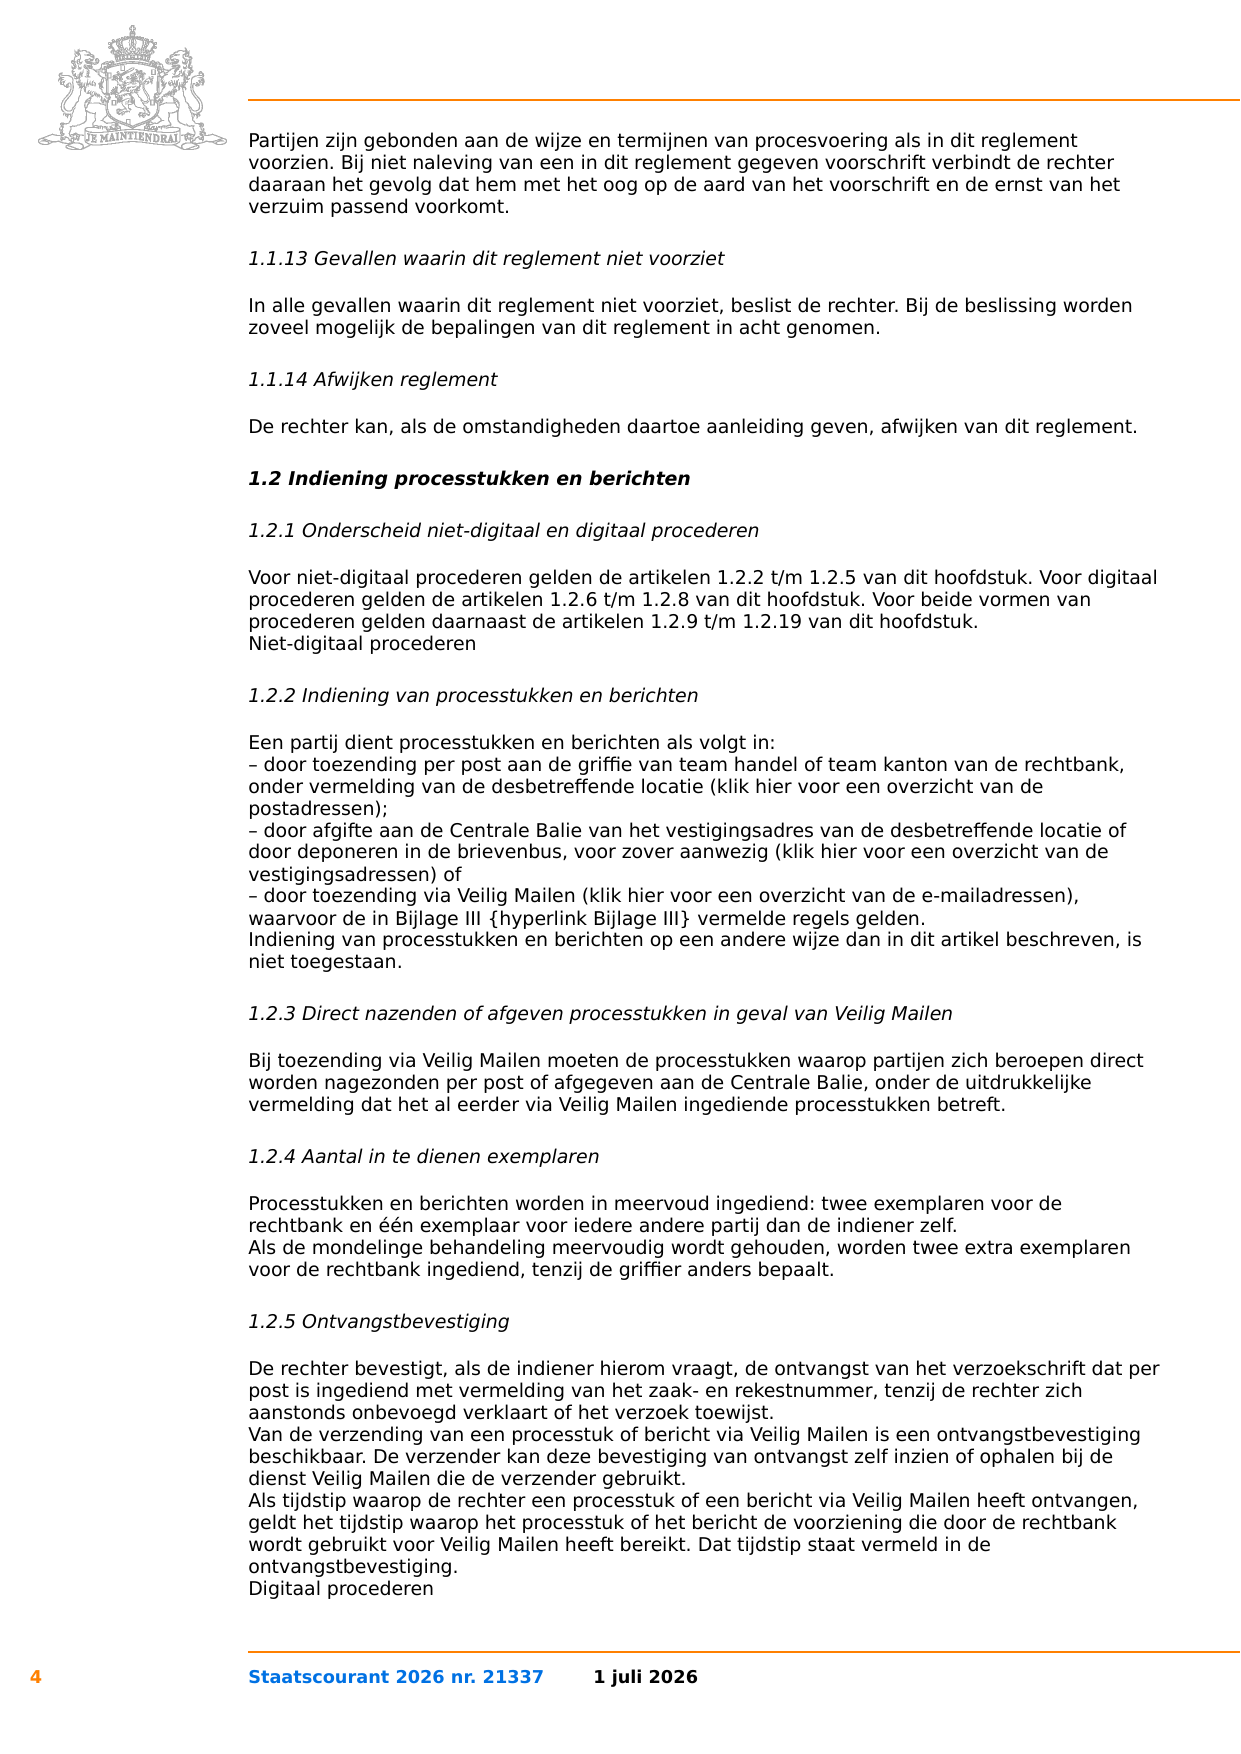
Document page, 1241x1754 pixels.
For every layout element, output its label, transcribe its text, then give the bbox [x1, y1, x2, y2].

subtitle 1.1.13 Gevallen waarin dit reglement niet voorziet [248, 248, 1163, 270]
subtitle 1.2 Indiening processtukken en berichten [248, 468, 1163, 490]
subtitle 1.2.4 Aantal in te dienen exemplaren [248, 1146, 1163, 1168]
text Indiening van processtukken en berichten op een andere wijze dan in dit artikel beschreven, is niet toegestaan. [248, 929, 1163, 973]
picture [38, 25, 227, 150]
text Digitaal procederen [248, 1578, 1163, 1600]
text De rechter kan, als de omstandigheden daartoe aanleiding geven, afwijken van dit reglement. [248, 416, 1163, 438]
text Niet-digitaal procederen [248, 633, 1163, 654]
text Als tijdstip waarop de rechter een processtuk of een bericht via Veilig Mailen heeft ontvangen, geldt het tijdstip waarop het processtuk of het bericht de voorziening die door de rechtbank wordt gebruikt voor Veilig Mailen heeft bereikt. Dat tijdstip staat vermeld in de ontvangstbevestiging. [248, 1490, 1163, 1578]
text Partijen zijn gebonden aan de wijze en termijnen van procesvoering als in dit reglement voorzien. Bij niet naleving van een in dit reglement gegeven voorschrift verbindt de rechter daaraan het gevolg dat hem met het oog op de aard van het voorschrift en de ernst van het verzuim passend voorkomt. [248, 130, 1163, 218]
text Een partij dient processtukken en berichten als volgt in: [248, 732, 1163, 753]
text Bij toezending via Veilig Mailen moeten de processtukken waarop partijen zich beroepen direct worden nagezonden per post of afgegeven aan de Centrale Balie, onder de uitdrukkelijke vermelding dat het al eerder via Veilig Mailen ingediende processtukken betreft. [248, 1050, 1163, 1116]
text Voor niet-digitaal procederen gelden de artikelen 1.2.2 t/m 1.2.5 van dit hoofdstuk. Voor digitaal procederen gelden de artikelen 1.2.6 t/m 1.2.8 van dit hoofdstuk. Voor beide vormen van procederen gelden daarnaast de artikelen 1.2.9 t/m 1.2.19 van dit hoofdstuk. [248, 567, 1163, 633]
text In alle gevallen waarin dit reglement niet voorziet, beslist de rechter. Bij de beslissing worden zoveel mogelijk de bepalingen van dit reglement in acht genomen. [248, 295, 1163, 339]
text Van de verzending van een processtuk of bericht via Veilig Mailen is een ontvangstbevestiging beschikbaar. De verzender kan deze bevestiging van ontvangst zelf inzien of ophalen bij de dienst Veilig Mailen die de verzender gebruikt. [248, 1424, 1163, 1490]
text – door toezending per post aan de griffie van team handel of team kanton van de rechtbank, onder vermelding van de desbetreffende locatie (klik hier voor een overzicht van de postadressen); [248, 753, 1163, 819]
subtitle 1.2.3 Direct nazenden of afgeven processtukken in geval van Veilig Mailen [248, 1003, 1163, 1025]
text De rechter bevestigt, als de indiener hierom vraagt, de ontvangst van het verzoekschrift dat per post is ingediend met vermelding van het zaak- en rekestnummer, tenzij de rechter zich aanstonds onbevoegd verklaart of het verzoek toewijst. [248, 1358, 1163, 1424]
text Processtukken en berichten worden in meervoud ingediend: twee exemplaren voor de rechtbank en één exemplaar voor iedere andere partij dan de indiener zelf. [248, 1193, 1163, 1237]
subtitle 1.2.5 Ontvangstbevestiging [248, 1311, 1163, 1333]
text Als de mondelinge behandeling meervoudig wordt gehouden, worden twee extra exemplaren voor de rechtbank ingediend, tenzij de griffier anders bepaalt. [248, 1237, 1163, 1281]
subtitle 1.2.1 Onderscheid niet-digitaal en digitaal procederen [248, 520, 1163, 542]
subtitle 1.1.14 Afwijken reglement [248, 369, 1163, 391]
text – door afgifte aan de Centrale Balie van het vestigingsadres van de desbetreffende locatie of door deponeren in de brievenbus, voor zover aanwezig (klik hier voor een overzicht van de vestigingsadressen) of [248, 819, 1163, 885]
text – door toezending via Veilig Mailen (klik hier voor een overzicht van de e-mailadressen), waarvoor de in Bijlage III {hyperlink Bijlage III} vermelde regels gelden. [248, 885, 1163, 929]
subtitle 1.2.2 Indiening van processtukken en berichten [248, 684, 1163, 707]
